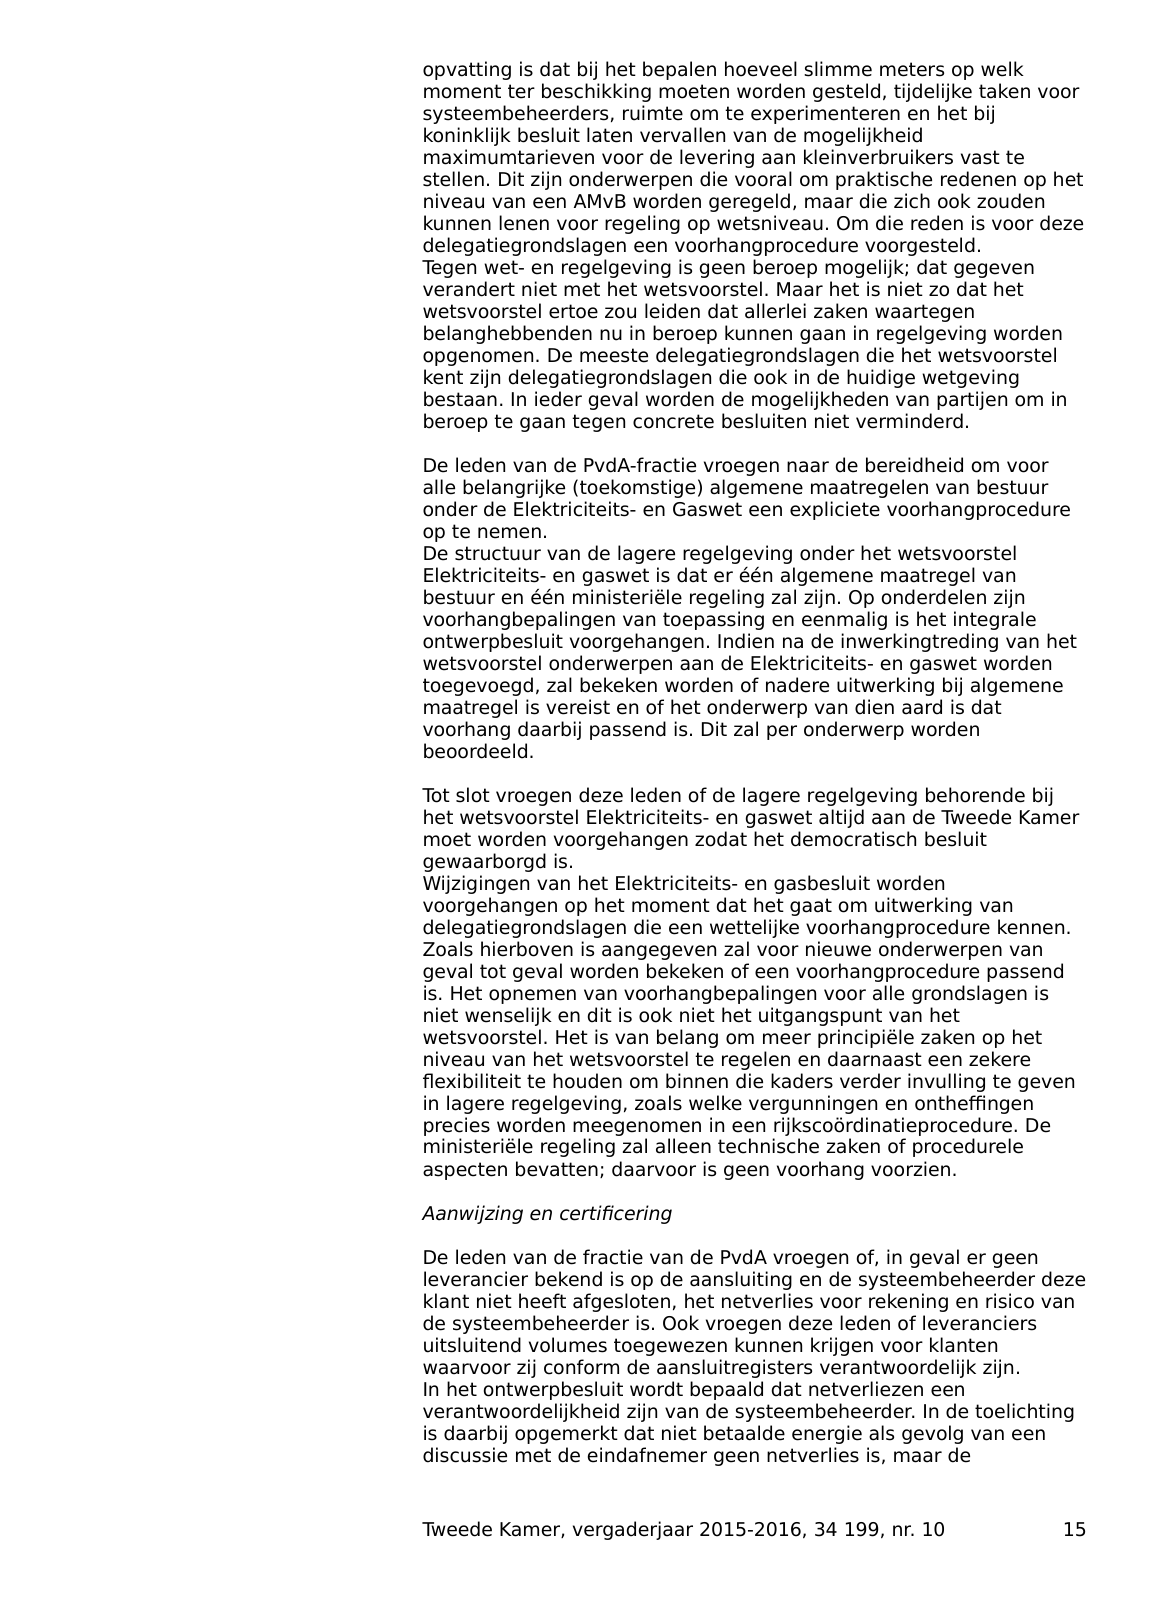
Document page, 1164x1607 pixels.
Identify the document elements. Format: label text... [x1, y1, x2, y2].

text Tegen wet- en regelgeving is geen beroep mogelijk; dat gegeven verandert niet met het wetsvoorstel. Maar het is niet zo dat het wetsvoorstel ertoe zou leiden dat allerlei zaken waartegen belanghebbenden nu in beroep kunnen gaan in regelgeving worden opgenomen. De meeste delegatiegrondslagen die het wetsvoorstel kent zijn delegatiegrondslagen die ook in de huidige wetgeving bestaan. In ieder geval worden de mogelijkheden van partijen om in beroep te gaan tegen concrete besluiten niet verminderd. [422, 257, 1087, 433]
text opvatting is dat bij het bepalen hoeveel slimme meters op welk moment ter beschikking moeten worden gesteld, tijdelijke taken voor systeembeheerders, ruimte om te experimenteren en het bij koninklijk besluit laten vervallen van de mogelijkheid maximumtarieven voor de levering aan kleinverbruikers vast te stellen. Dit zijn onderwerpen die vooral om praktische redenen op het niveau van een AMvB worden geregeld, maar die zich ook zouden kunnen lenen voor regeling op wetsniveau. Om die reden is voor deze delegatiegrondslagen een voorhangprocedure voorgesteld. [422, 59, 1087, 257]
subtitle Aanwijzing en certificering [422, 1203, 1087, 1224]
text Wijzigingen van het Elektriciteits- en gasbesluit worden voorgehangen op het moment dat het gaat om uitwerking van delegatiegrondslagen die een wettelijke voorhangprocedure kennen. Zoals hierboven is aangegeven zal voor nieuwe onderwerpen van geval tot geval worden bekeken of een voorhangprocedure passend is. Het opnemen van voorhangbepalingen voor alle grondslagen is niet wenselijk en dit is ook niet het uitgangspunt van het wetsvoorstel. Het is van belang om meer principiële zaken op het niveau van het wetsvoorstel te regelen en daarnaast een zekere flexibiliteit te houden om binnen die kaders verder invulling te geven in lagere regelgeving, zoals welke vergunningen en ontheffingen precies worden meegenomen in een rijkscoördinatieprocedure. De ministeriële regeling zal alleen technische zaken of procedurele aspecten bevatten; daarvoor is geen voorhang voorzien. [422, 873, 1087, 1180]
text De leden van de PvdA-fractie vroegen naar de bereidheid om voor alle belangrijke (toekomstige) algemene maatregelen van bestuur onder de Elektriciteits- en Gaswet een expliciete voorhangprocedure op te nemen. [422, 455, 1087, 543]
text De leden van de fractie van de PvdA vroegen of, in geval er geen leverancier bekend is op de aansluiting en de systeembeheerder deze klant niet heeft afgesloten, het netverlies voor rekening en risico van de systeembeheerder is. Ook vroegen deze leden of leveranciers uitsluitend volumes toegewezen kunnen krijgen voor klanten waarvoor zij conform de aansluitregisters verantwoordelijk zijn. [422, 1247, 1087, 1379]
text De structuur van de lagere regelgeving onder het wetsvoorstel Elektriciteits- en gaswet is dat er één algemene maatregel van bestuur en één ministeriële regeling zal zijn. Op onderdelen zijn voorhangbepalingen van toepassing en eenmalig is het integrale ontwerpbesluit voorgehangen. Indien na de inwerkingtreding van het wetsvoorstel onderwerpen aan de Elektriciteits- en gaswet worden toegevoegd, zal bekeken worden of nadere uitwerking bij algemene maatregel is vereist en of het onderwerp van dien aard is dat voorhang daarbij passend is. Dit zal per onderwerp worden beoordeeld. [422, 543, 1087, 763]
text Tot slot vroegen deze leden of de lagere regelgeving behorende bij het wetsvoorstel Elektriciteits- en gaswet altijd aan de Tweede Kamer moet worden voorgehangen zodat het democratisch besluit gewaarborgd is. [422, 785, 1087, 873]
text In het ontwerpbesluit wordt bepaald dat netverliezen een verantwoordelijkheid zijn van de systeembeheerder. In de toelichting is daarbij opgemerkt dat niet betaalde energie als gevolg van een discussie met de eindafnemer geen netverlies is, maar de [422, 1379, 1087, 1467]
